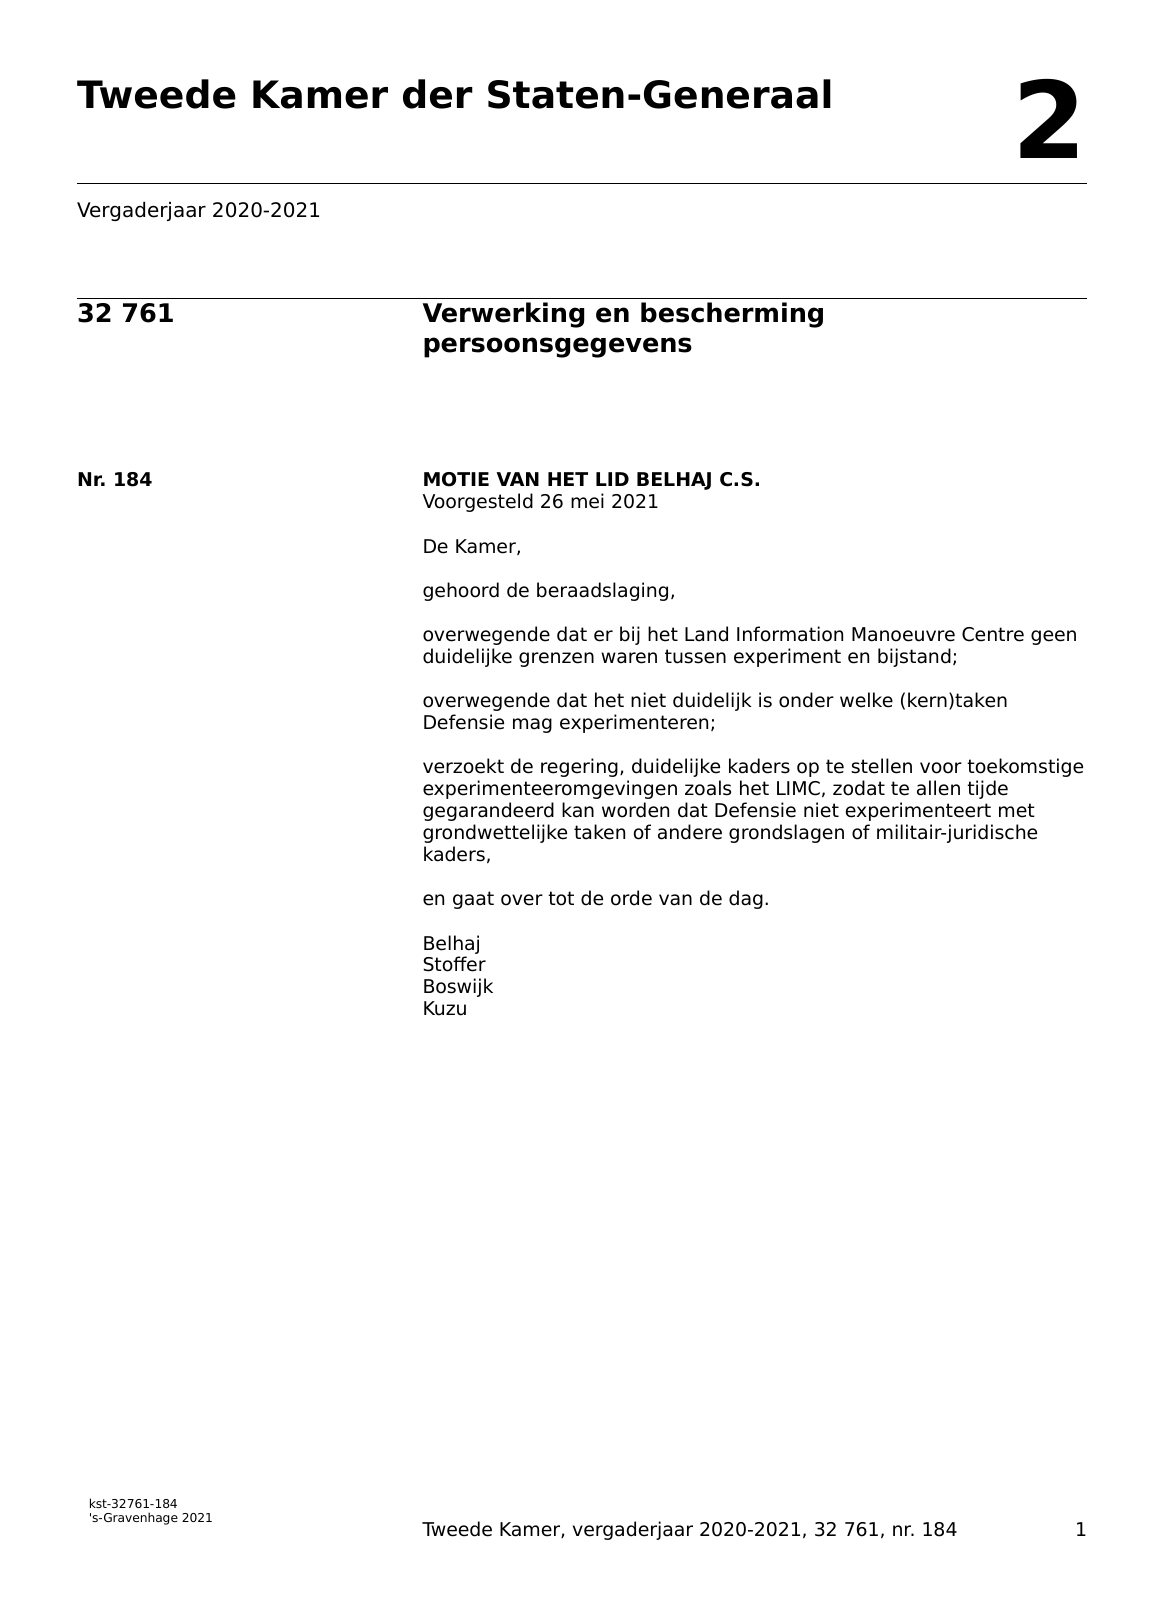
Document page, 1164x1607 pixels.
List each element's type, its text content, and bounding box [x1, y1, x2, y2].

text overwegende dat het niet duidelijk is onder welke (kern)taken Defensie mag experimenteren; [422, 690, 1087, 734]
text verzoekt de regering, duidelijke kaders op te stellen voor toekomstige experimenteeromgevingen zoals het LIMC, zodat te allen tijde gegarandeerd kan worden dat Defensie niet experimenteert met grondwettelijke taken of andere grondslagen of militair-juridische kaders, [422, 756, 1087, 866]
table_header 2 [886, 59, 1087, 183]
table_cell Vergaderjaar 2020-2021 [77, 184, 1087, 298]
subtitle 32 761 Verwerking en bescherming persoonsgegevens [77, 299, 1087, 358]
text De Kamer, [422, 536, 1087, 557]
text 's-Gravenhage 2021 [88, 1511, 323, 1525]
text gehoord de beraadslaging, [422, 580, 1087, 602]
text Kuzu [422, 998, 1087, 1020]
text en gaat over tot de orde van de dag. [422, 888, 1087, 910]
text Boswijk [422, 976, 1087, 998]
text Stoffer [422, 954, 1087, 976]
subtitle Nr. 184 MOTIE VAN HET LID BELHAJ C.S. [77, 469, 1087, 491]
table_header Tweede Kamer der Staten-Generaal [77, 59, 886, 183]
text kst-32761-184 [88, 1497, 323, 1511]
text overwegende dat er bij het Land Information Manoeuvre Centre geen duidelijke grenzen waren tussen experiment en bijstand; [422, 624, 1087, 668]
text Belhaj [422, 932, 1087, 954]
text Voorgesteld 26 mei 2021 [422, 491, 1087, 513]
